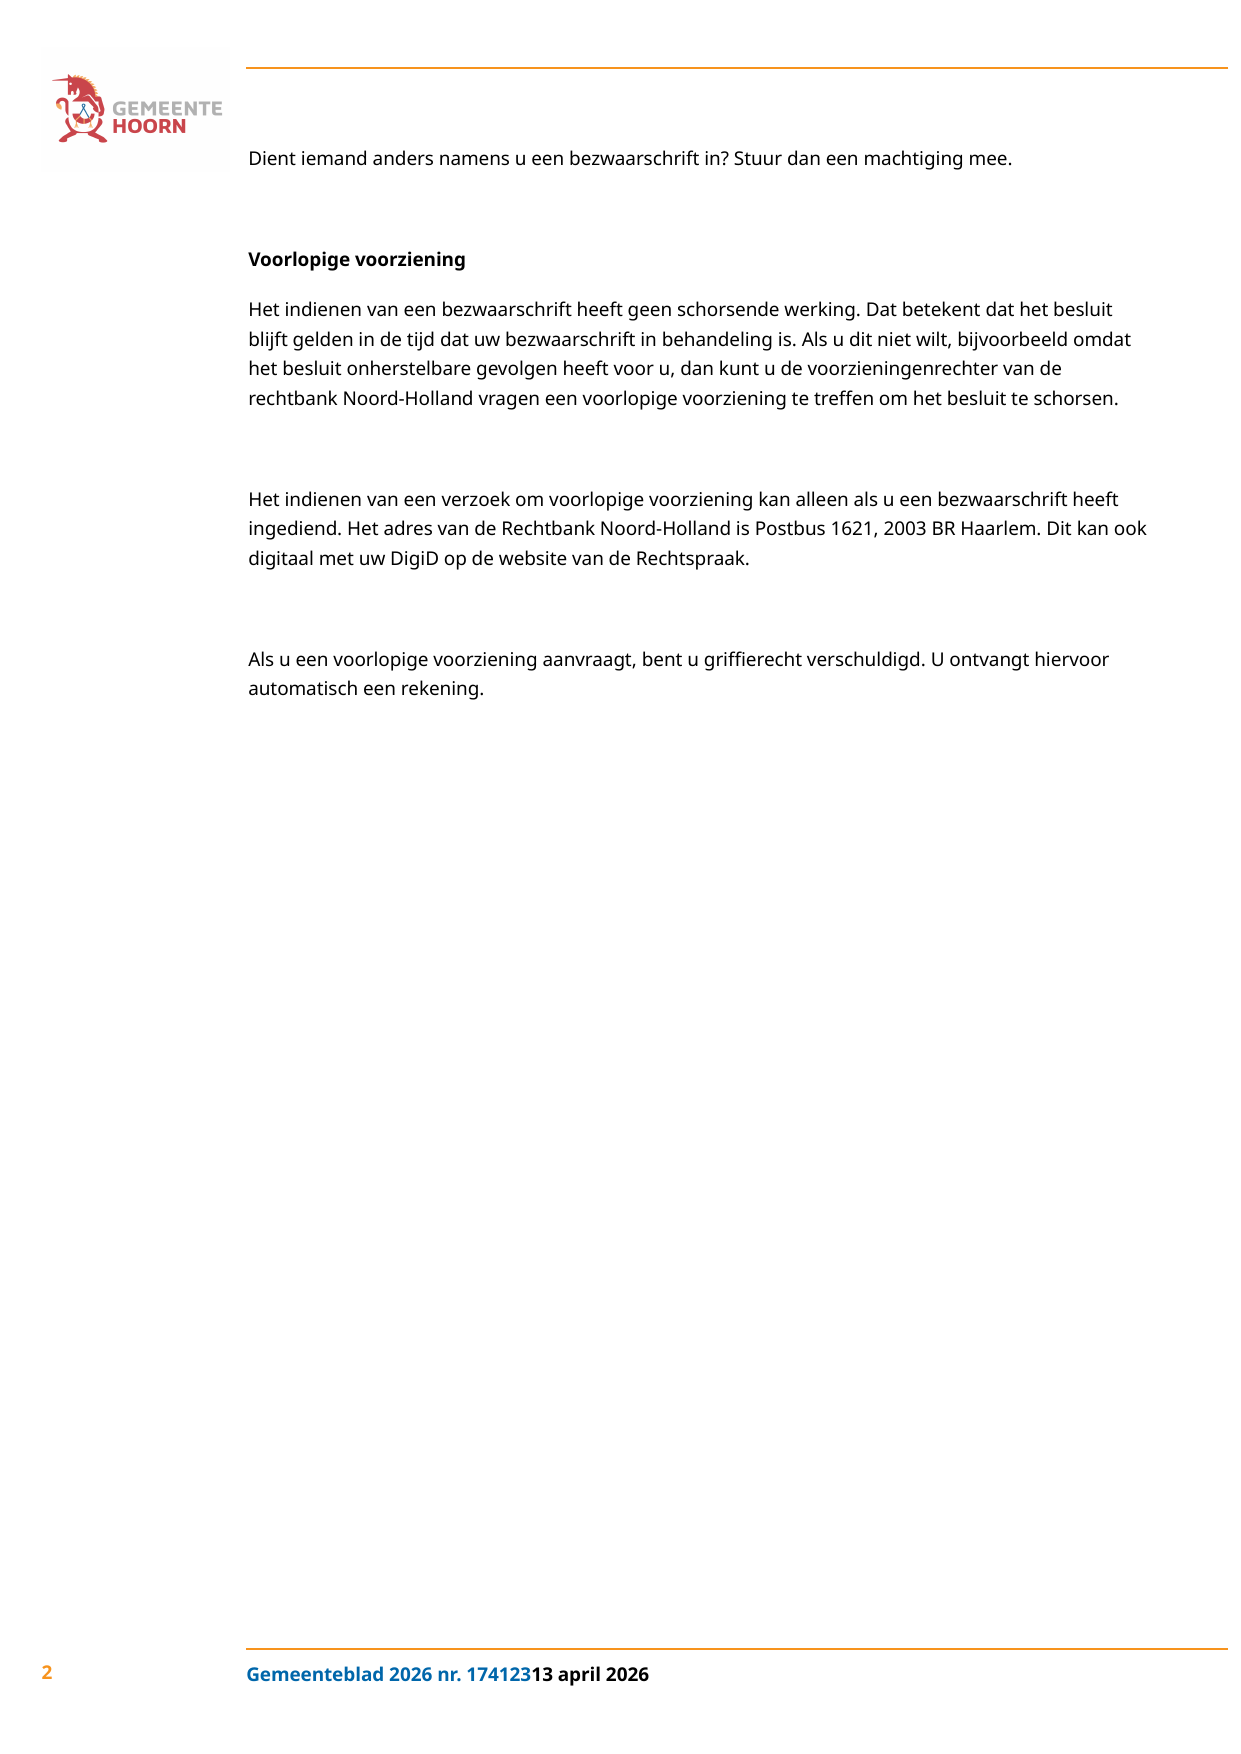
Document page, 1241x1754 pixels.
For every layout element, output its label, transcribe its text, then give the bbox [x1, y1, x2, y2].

text Dient iemand anders namens u een bezwaarschrift in? Stuur dan een machtiging mee. [248, 145, 1152, 171]
text Het indienen van een bezwaarschrift heeft geen schorsende werking. Dat betekent dat het besluit blijft gelden in de tijd dat uw bezwaarschrift in behandeling is. Als u dit niet wilt, bijvoorbeeld omdat het besluit onherstelbare gevolgen heeft voor u, dan kunt u de voorzieningenrechter van de rechtbank Noord-Holland vragen een voorlopige voorziening te treffen om het besluit te schorsen. [248, 296, 1152, 411]
picture [41, 47, 231, 172]
text Als u een voorlopige voorziening aanvraagt, bent u griffierecht verschuldigd. U ontvangt hiervoor automatisch een rekening. [248, 646, 1152, 701]
text Het indienen van een verzoek om voorlopige voorziening kan alleen als u een bezwaarschrift heeft ingediend. Het adres van de Rechtbank Noord-Holland is Postbus 1621, 2003 BR Haarlem. Dit kan ook digitaal met uw DigiD op de website van de Rechtspraak. [248, 486, 1152, 571]
text Voorlopige voorziening [248, 246, 1152, 272]
